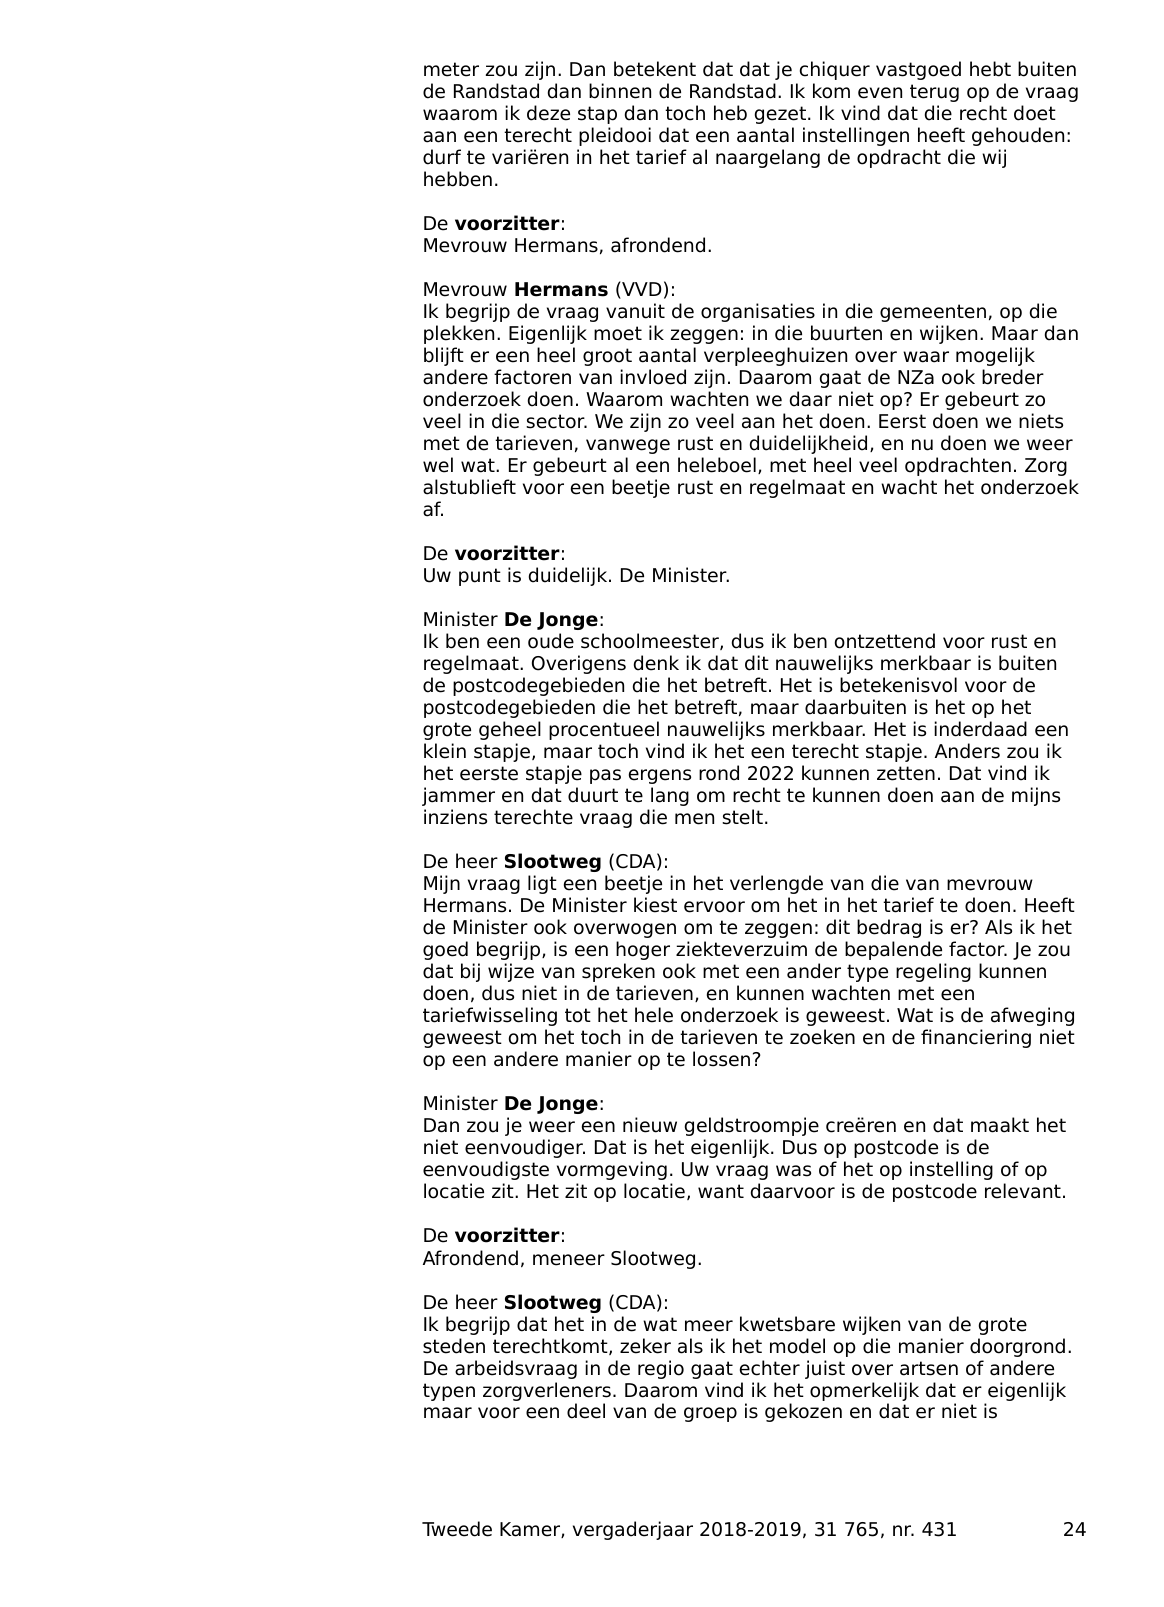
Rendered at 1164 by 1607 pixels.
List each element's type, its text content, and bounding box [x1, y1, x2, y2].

text De voorzitter: [422, 543, 1087, 565]
text De heer Slootweg (CDA): [422, 851, 1087, 873]
text Dan zou je weer een nieuw geldstroompje creëren en dat maakt het niet eenvoudiger. Dat is het eigenlijk. Dus op postcode is de eenvoudigste vormgeving. Uw vraag was of het op instelling of op locatie zit. Het zit op locatie, want daarvoor is de postcode relevant. [422, 1115, 1087, 1203]
text Minister De Jonge: [422, 1093, 1087, 1115]
text Mevrouw Hermans, afrondend. [422, 235, 1087, 257]
text De voorzitter: [422, 213, 1087, 235]
text Afrondend, meneer Slootweg. [422, 1247, 1087, 1269]
text Mevrouw Hermans (VVD): [422, 279, 1087, 301]
text Ik ben een oude schoolmeester, dus ik ben ontzettend voor rust en regelmaat. Overigens denk ik dat dit nauwelijks merkbaar is buiten de postcodegebieden die het betreft. Het is betekenisvol voor de postcodegebieden die het betreft, maar daarbuiten is het op het grote geheel procentueel nauwelijks merkbaar. Het is inderdaad een klein stapje, maar toch vind ik het een terecht stapje. Anders zou ik het eerste stapje pas ergens rond 2022 kunnen zetten. Dat vind ik jammer en dat duurt te lang om recht te kunnen doen aan de mijns inziens terechte vraag die men stelt. [422, 631, 1087, 829]
text Minister De Jonge: [422, 609, 1087, 631]
text De heer Slootweg (CDA): [422, 1292, 1087, 1313]
text Ik begrijp dat het in de wat meer kwetsbare wijken van de grote steden terechtkomt, zeker als ik het model op die manier doorgrond. De arbeidsvraag in de regio gaat echter juist over artsen of andere typen zorgverleners. Daarom vind ik het opmerkelijk dat er eigenlijk maar voor een deel van de groep is gekozen en dat er niet is [422, 1313, 1087, 1423]
text meter zou zijn. Dan betekent dat dat je chiquer vastgoed hebt buiten de Randstad dan binnen de Randstad. Ik kom even terug op de vraag waarom ik deze stap dan toch heb gezet. Ik vind dat die recht doet aan een terecht pleidooi dat een aantal instellingen heeft gehouden: durf te variëren in het tarief al naargelang de opdracht die wij hebben. [422, 59, 1087, 191]
text Uw punt is duidelijk. De Minister. [422, 565, 1087, 587]
text Mijn vraag ligt een beetje in het verlengde van die van mevrouw Hermans. De Minister kiest ervoor om het in het tarief te doen. Heeft de Minister ook overwogen om te zeggen: dit bedrag is er? Als ik het goed begrijp, is een hoger ziekteverzuim de bepalende factor. Je zou dat bij wijze van spreken ook met een ander type regeling kunnen doen, dus niet in de tarieven, en kunnen wachten met een tariefwisseling tot het hele onderzoek is geweest. Wat is de afweging geweest om het toch in de tarieven te zoeken en de financiering niet op een andere manier op te lossen? [422, 873, 1087, 1071]
text Ik begrijp de vraag vanuit de organisaties in die gemeenten, op die plekken. Eigenlijk moet ik zeggen: in die buurten en wijken. Maar dan blijft er een heel groot aantal verpleeghuizen over waar mogelijk andere factoren van invloed zijn. Daarom gaat de NZa ook breder onderzoek doen. Waarom wachten we daar niet op? Er gebeurt zo veel in die sector. We zijn zo veel aan het doen. Eerst doen we niets met de tarieven, vanwege rust en duidelijkheid, en nu doen we weer wel wat. Er gebeurt al een heleboel, met heel veel opdrachten. Zorg alstublieft voor een beetje rust en regelmaat en wacht het onderzoek af. [422, 301, 1087, 521]
text De voorzitter: [422, 1225, 1087, 1247]
